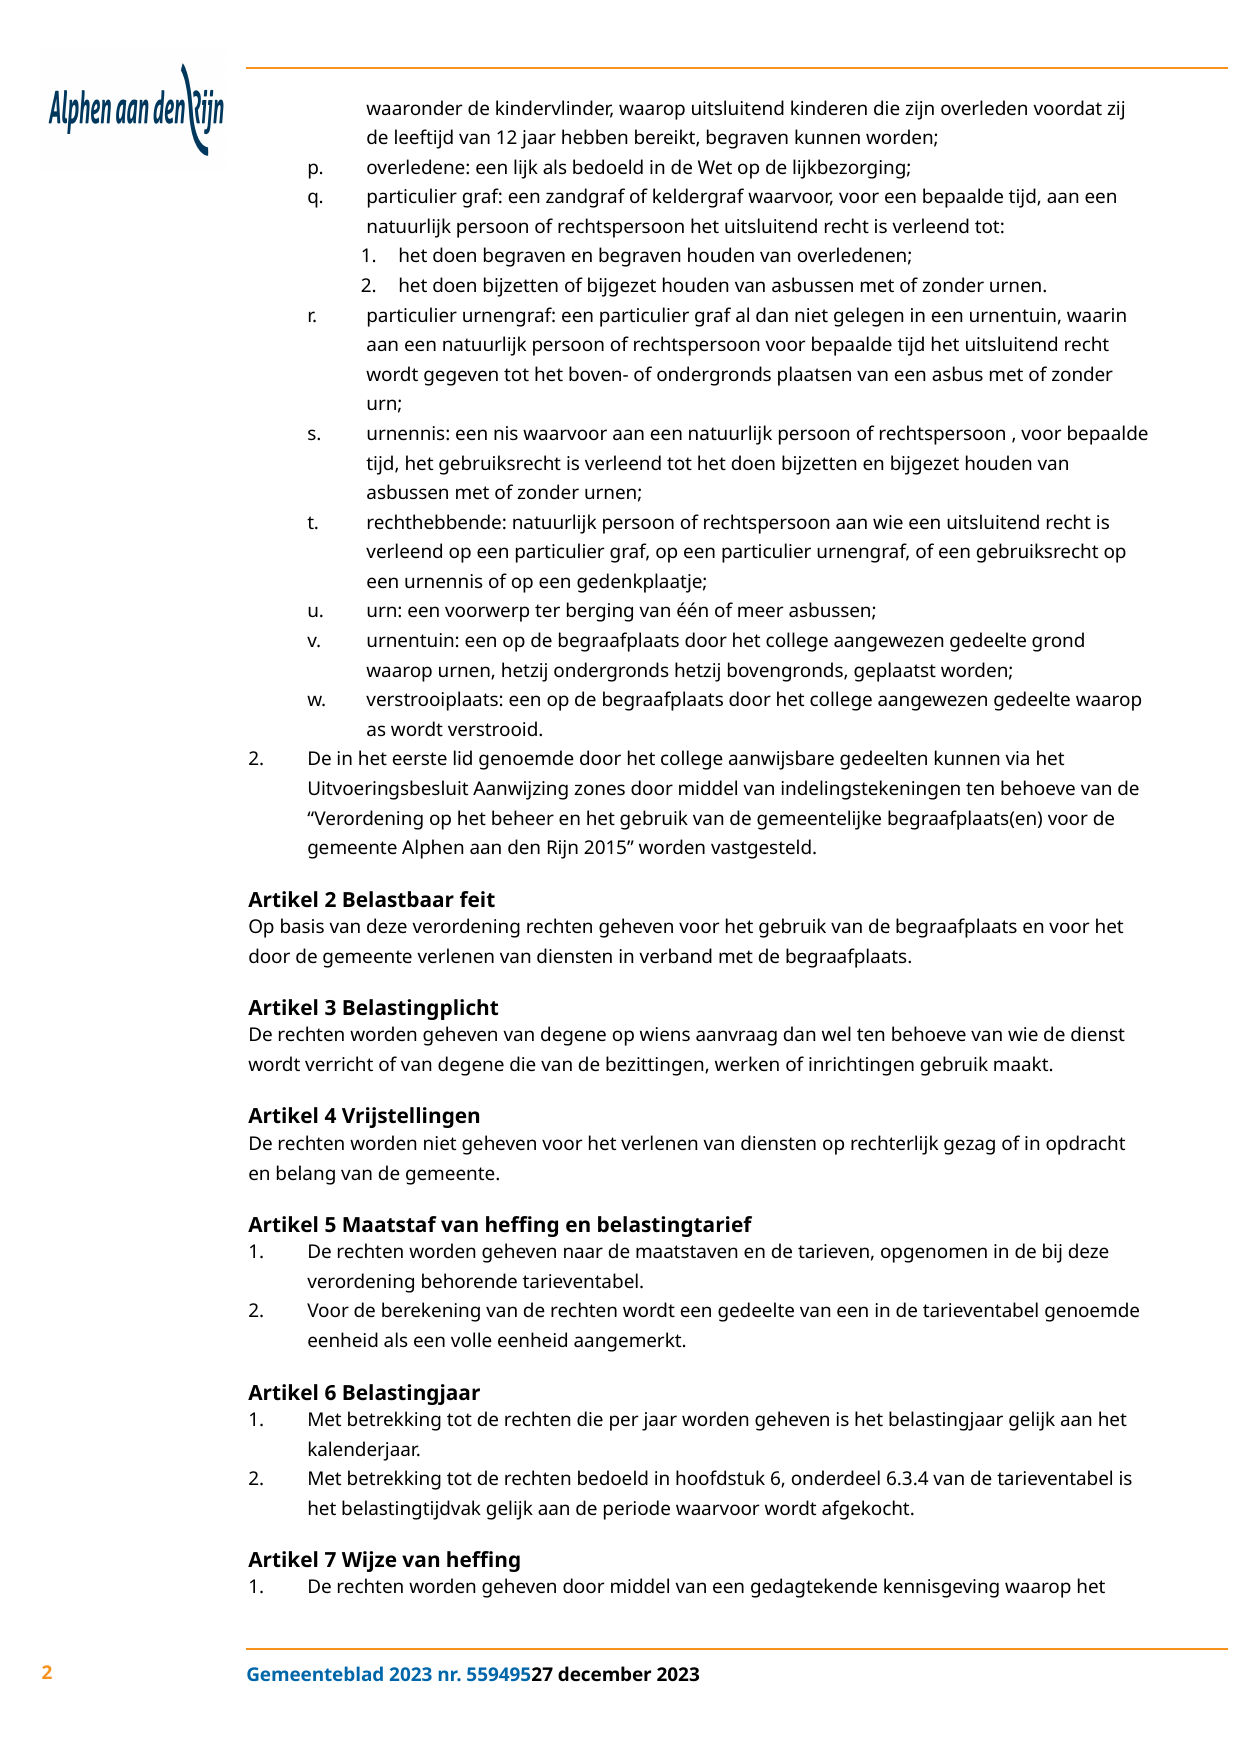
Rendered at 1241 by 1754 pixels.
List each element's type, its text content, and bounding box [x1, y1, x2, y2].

text Artikel 2 Belastbaar feit [248, 885, 1152, 913]
list Met betrekking tot de rechten die per jaar worden geheven is het belastingjaar gelijk aan het kalenderjaar. [248, 1406, 1152, 1461]
list waaronder de kindervlinder, waarop uitsluitend kinderen die zijn overleden voordat zij de leeftijd van 12 jaar hebben bereikt, begraven kunnen worden; [307, 95, 1152, 150]
list De rechten worden geheven door middel van een gedagtekende kennisgeving waarop het [248, 1574, 1152, 1599]
text Artikel 4 Vrijstellingen [248, 1102, 1152, 1130]
list urnennis: een nis waarvoor aan een natuurlijk persoon of rechtspersoon , voor bepaalde tijd, het gebruiksrecht is verleend tot het doen bijzetten en bijgezet houden van asbussen met of zonder urnen; [307, 420, 1152, 505]
text De rechten worden geheven van degene op wiens aanvraag dan wel ten behoeve van wie de dienst wordt verricht of van degene die van de bezittingen, werken of inrichtingen gebruik maakt. [248, 1022, 1152, 1077]
list particulier graf: een zandgraf of keldergraf waarvoor, voor een bepaalde tijd, aan een natuurlijk persoon of rechtspersoon het uitsluitend recht is verleend tot: [307, 183, 1152, 239]
list overledene: een lijk als bedoeld in de Wet op de lijkbezorging; [307, 154, 1152, 180]
text Artikel 5 Maatstaf van heffing en belastingtarief [248, 1210, 1152, 1238]
text De rechten worden niet geheven voor het verlenen van diensten op rechterlijk gezag of in opdracht en belang van de gemeente. [248, 1130, 1152, 1185]
list rechthebbende: natuurlijk persoon of rechtspersoon aan wie een uitsluitend recht is verleend op een particulier graf, op een particulier urnengraf, of een gebruiksrecht op een urnennis of op een gedenkplaatje; [307, 509, 1152, 594]
text Artikel 6 Belastingjaar [248, 1378, 1152, 1406]
list Voor de berekening van de rechten wordt een gedeelte van een in de tarieventabel genoemde eenheid als een volle eenheid aangemerkt. [248, 1298, 1152, 1353]
text Op basis van deze verordening rechten geheven voor het gebruik van de begraafplaats en voor het door de gemeente verlenen van diensten in verband met de begraafplaats. [248, 913, 1152, 968]
list urn: een voorwerp ter berging van één of meer asbussen; [307, 598, 1152, 623]
text Artikel 7 Wijze van heffing [248, 1545, 1152, 1574]
list De in het eerste lid genoemde door het college aanwijsbare gedeelten kunnen via het Uitvoeringsbesluit Aanwijzing zones door middel van indelingstekeningen ten behoeve van de “Verordening op het beheer en het gebruik van de gemeentelijke begraafplaats(en) voor de gemeente Alphen aan den Rijn 2015” worden vastgesteld. [248, 746, 1152, 860]
list het doen bijzetten of bijgezet houden van asbussen met of zonder urnen. [361, 272, 1152, 298]
list particulier urnengraf: een particulier graf al dan niet gelegen in een urnentuin, waarin aan een natuurlijk persoon of rechtspersoon voor bepaalde tijd het uitsluitend recht wordt gegeven tot het boven- of ondergronds plaatsen van een asbus met of zonder urn; [307, 302, 1152, 416]
list urnentuin: een op de begraafplaats door het college aangewezen gedeelte grond waarop urnen, hetzij ondergronds hetzij bovengronds, geplaatst worden; [307, 627, 1152, 683]
list Met betrekking tot de rechten bedoeld in hoofdstuk 6, onderdeel 6.3.4 van de tarieventabel is het belastingtijdvak gelijk aan de periode waarvoor wordt afgekocht. [248, 1465, 1152, 1521]
list verstrooiplaats: een op de begraafplaats door het college aangewezen gedeelte waarop as wordt verstrooid. [307, 686, 1152, 742]
list het doen begraven en begraven houden van overledenen; [361, 243, 1152, 268]
list De rechten worden geheven naar de maatstaven en de tarieven, opgenomen in de bij deze verordening behorende tarieventabel. [248, 1238, 1152, 1294]
picture [41, 47, 231, 172]
text Artikel 3 Belastingplicht [248, 993, 1152, 1022]
